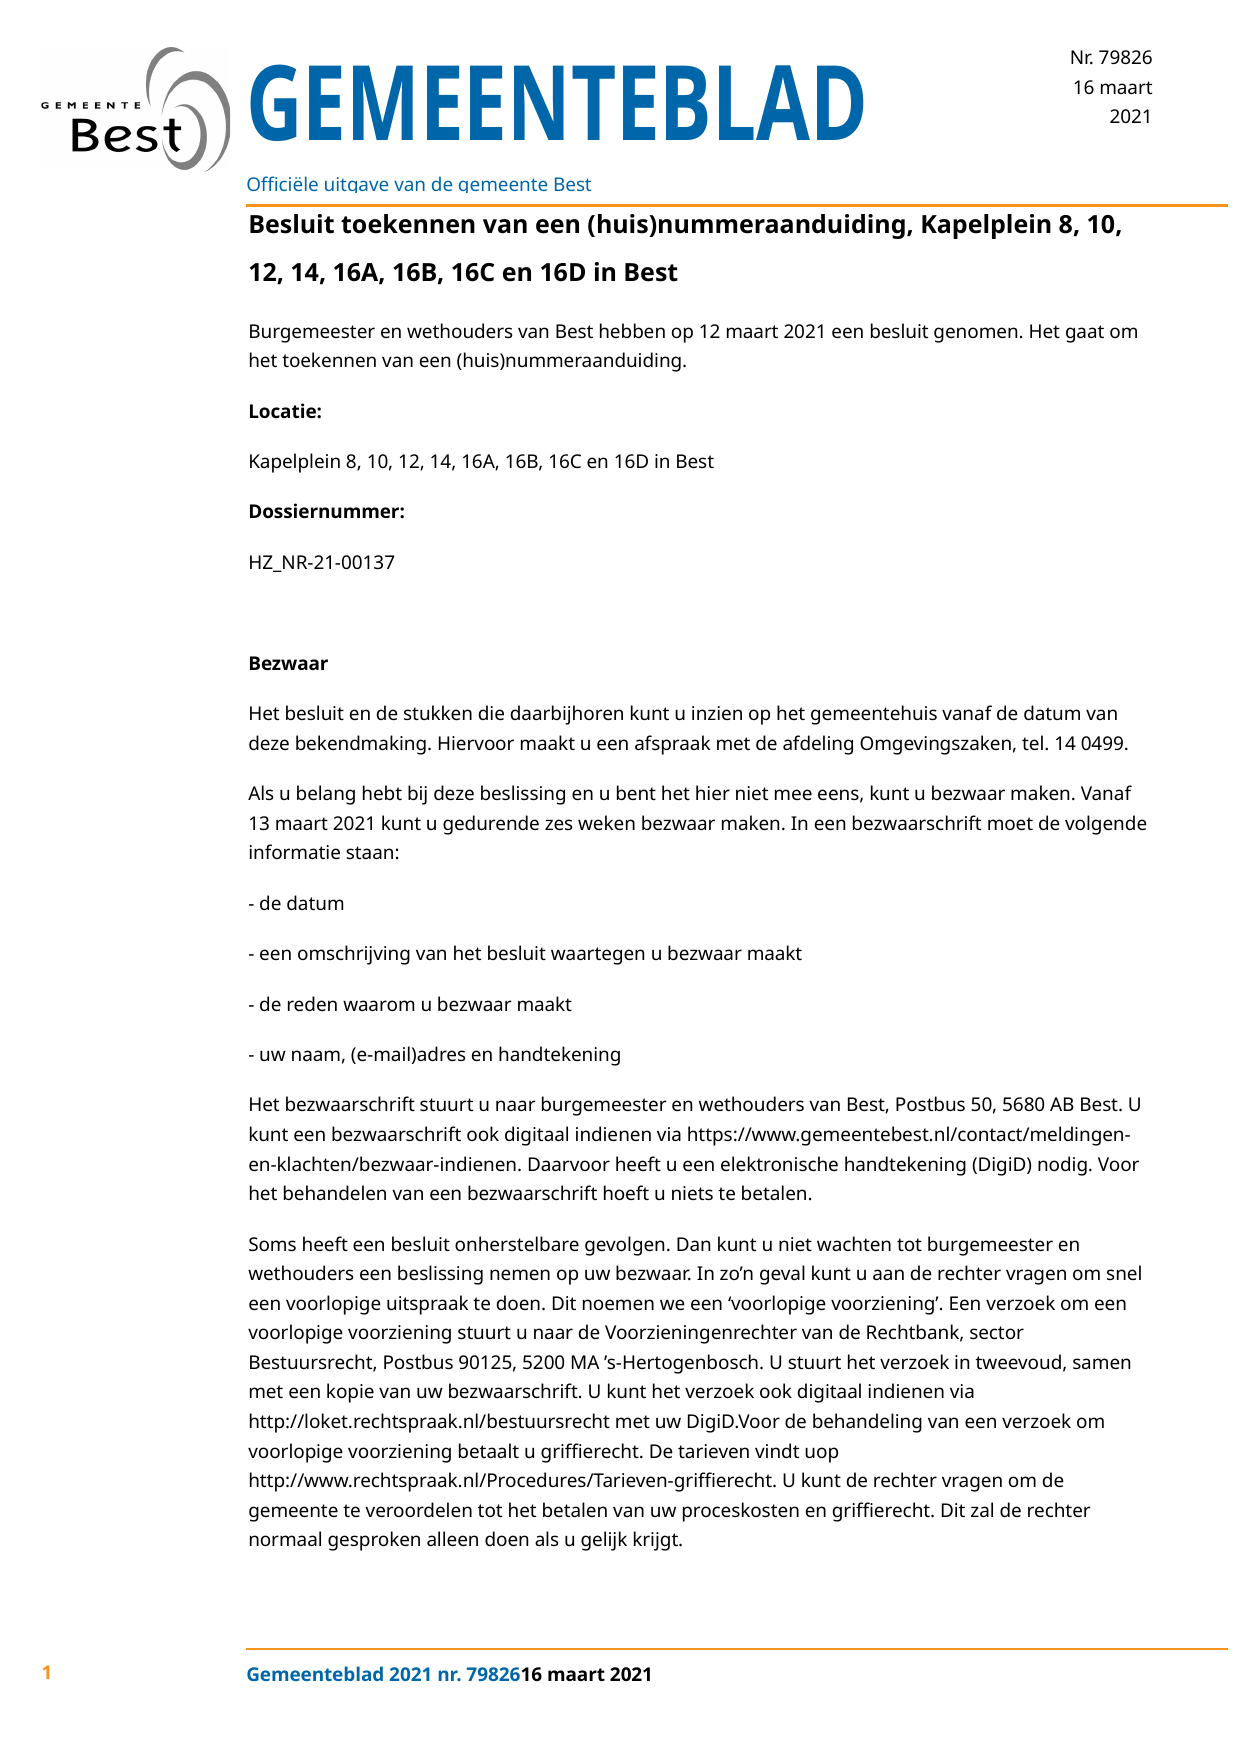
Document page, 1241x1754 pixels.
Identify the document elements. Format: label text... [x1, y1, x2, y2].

text Dossiernummer: [248, 499, 1152, 524]
text Kapelplein 8, 10, 12, 14, 16A, 16B, 16C en 16D in Best [248, 448, 1152, 474]
text Het bezwaarschrift stuurt u naar burgemeester en wethouders van Best, Postbus 50, 5680 AB Best. U kunt een bezwaarschrift ook digitaal indienen via https://www.gemeentebest.nl/contact/meldingen-en-klachten/bezwaar-indienen. Daarvoor heeft u een elektronische handtekening (DigiD) nodig. Voor het behandelen van een bezwaarschrift hoeft u niets te betalen. [248, 1092, 1152, 1206]
text Bezwaar [248, 650, 1152, 676]
text - de reden waarom u bezwaar maakt [248, 991, 1152, 1017]
text Het besluit en de stukken die daarbijhoren kunt u inzien op het gemeentehuis vanaf de datum van deze bekendmaking. Hiervoor maakt u een afspraak met de afdeling Omgevingszaken, tel. 14 0499. [248, 700, 1152, 756]
text - uw naam, (e-mail)adres en handtekening [248, 1041, 1152, 1067]
picture [41, 47, 231, 172]
text Als u belang hebt bij deze beslissing en u bent het hier niet mee eens, kunt u bezwaar maken. Vanaf 13 maart 2021 kunt u gedurende zes weken bezwaar maken. In een bezwaarschrift moet de volgende informatie staan: [248, 780, 1152, 865]
text Soms heeft een besluit onherstelbare gevolgen. Dan kunt u niet wachten tot burgemeester en wethouders een beslissing nemen op uw bezwaar. In zo’n geval kunt u aan de rechter vragen om snel een voorlopige uitspraak te doen. Dit noemen we een ‘voorlopige voorziening’. Een verzoek om een voorlopige voorziening stuurt u naar de Voorzieningenrechter van de Rechtbank, sector Bestuursrecht, Postbus 90125, 5200 MA ’s-Hertogenbosch. U stuurt het verzoek in tweevoud, samen met een kopie van uw bezwaarschrift. U kunt het verzoek ook digitaal indienen via http://loket.rechtspraak.nl/bestuursrecht met uw DigiD.Voor de behandeling van een verzoek om voorlopige voorziening betaalt u griffierecht. De tarieven vindt uop http://www.rechtspraak.nl/Procedures/Tarieven-griffierecht. U kunt de rechter vragen om de gemeente te veroordelen tot het betalen van uw proceskosten en griffierecht. Dit zal de rechter normaal gesproken alleen doen als u gelijk krijgt. [248, 1231, 1152, 1552]
text Besluit toekennen van een (huis)nummeraanduiding, Kapelplein 8, 10, 12, 14, 16A, 16B, 16C en 16D in Best [248, 207, 1152, 288]
text - een omschrijving van het besluit waartegen u bezwaar maakt [248, 940, 1152, 966]
text - de datum [248, 890, 1152, 916]
text HZ_NR-21-00137 [248, 549, 1152, 575]
text Locatie: [248, 398, 1152, 424]
text Burgemeester en wethouders van Best hebben op 12 maart 2021 een besluit genomen. Het gaat om het toekennen van een (huis)nummeraanduiding. [248, 318, 1152, 373]
